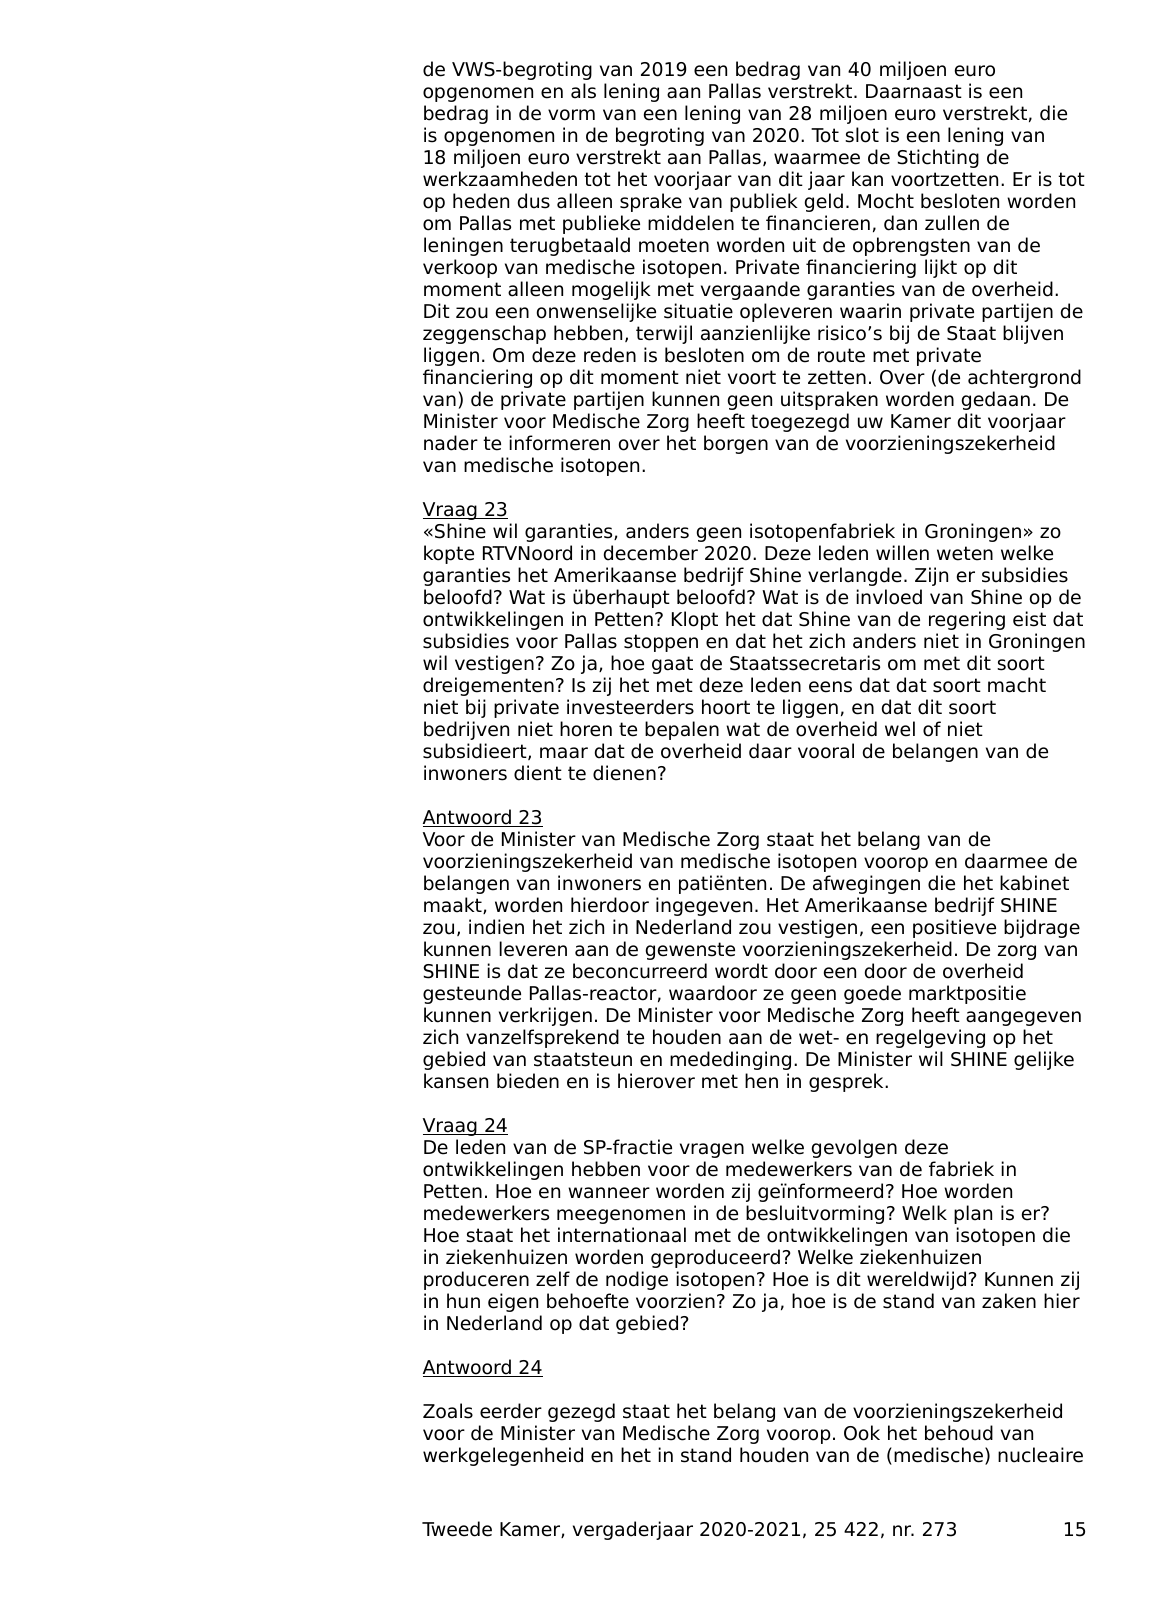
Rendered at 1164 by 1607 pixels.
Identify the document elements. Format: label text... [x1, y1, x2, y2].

subtitle Vraag 24 [422, 1115, 1087, 1137]
subtitle Antwoord 24 [422, 1357, 1087, 1379]
text de VWS-begroting van 2019 een bedrag van 40 miljoen euro opgenomen en als lening aan Pallas verstrekt. Daarnaast is een bedrag in de vorm van een lening van 28 miljoen euro verstrekt, die is opgenomen in de begroting van 2020. Tot slot is een lening van 18 miljoen euro verstrekt aan Pallas, waarmee de Stichting de werkzaamheden tot het voorjaar van dit jaar kan voortzetten. Er is tot op heden dus alleen sprake van publiek geld. Mocht besloten worden om Pallas met publieke middelen te financieren, dan zullen de leningen terugbetaald moeten worden uit de opbrengsten van de verkoop van medische isotopen. Private financiering lijkt op dit moment alleen mogelijk met vergaande garanties van de overheid. Dit zou een onwenselijke situatie opleveren waarin private partijen de zeggenschap hebben, terwijl aanzienlijke risico’s bij de Staat blijven liggen. Om deze reden is besloten om de route met private financiering op dit moment niet voort te zetten. Over (de achtergrond van) de private partijen kunnen geen uitspraken worden gedaan. De Minister voor Medische Zorg heeft toegezegd uw Kamer dit voorjaar nader te informeren over het borgen van de voorzieningszekerheid van medische isotopen. [422, 59, 1087, 477]
text Zoals eerder gezegd staat het belang van de voorzieningszekerheid voor de Minister van Medische Zorg voorop. Ook het behoud van werkgelegenheid en het in stand houden van de (medische) nucleaire [422, 1401, 1087, 1467]
text Voor de Minister van Medische Zorg staat het belang van de voorzieningszekerheid van medische isotopen voorop en daarmee de belangen van inwoners en patiënten. De afwegingen die het kabinet maakt, worden hierdoor ingegeven. Het Amerikaanse bedrijf SHINE zou, indien het zich in Nederland zou vestigen, een positieve bijdrage kunnen leveren aan de gewenste voorzieningszekerheid. De zorg van SHINE is dat ze beconcurreerd wordt door een door de overheid gesteunde Pallas-reactor, waardoor ze geen goede marktpositie kunnen verkrijgen. De Minister voor Medische Zorg heeft aangegeven zich vanzelfsprekend te houden aan de wet- en regelgeving op het gebied van staatsteun en mededinging. De Minister wil SHINE gelijke kansen bieden en is hierover met hen in gesprek. [422, 829, 1087, 1092]
text De leden van de SP-fractie vragen welke gevolgen deze ontwikkelingen hebben voor de medewerkers van de fabriek in Petten. Hoe en wanneer worden zij geïnformeerd? Hoe worden medewerkers meegenomen in de besluitvorming? Welk plan is er? Hoe staat het internationaal met de ontwikkelingen van isotopen die in ziekenhuizen worden geproduceerd? Welke ziekenhuizen produceren zelf de nodige isotopen? Hoe is dit wereldwijd? Kunnen zij in hun eigen behoefte voorzien? Zo ja, hoe is de stand van zaken hier in Nederland op dat gebied? [422, 1137, 1087, 1334]
subtitle Vraag 23 [422, 499, 1087, 521]
subtitle Antwoord 23 [422, 807, 1087, 829]
text «Shine wil garanties, anders geen isotopenfabriek in Groningen» zo kopte RTVNoord in december 2020. Deze leden willen weten welke garanties het Amerikaanse bedrijf Shine verlangde. Zijn er subsidies beloofd? Wat is überhaupt beloofd? Wat is de invloed van Shine op de ontwikkelingen in Petten? Klopt het dat Shine van de regering eist dat subsidies voor Pallas stoppen en dat het zich anders niet in Groningen wil vestigen? Zo ja, hoe gaat de Staatssecretaris om met dit soort dreigementen? Is zij het met deze leden eens dat dat soort macht niet bij private investeerders hoort te liggen, en dat dit soort bedrijven niet horen te bepalen wat de overheid wel of niet subsidieert, maar dat de overheid daar vooral de belangen van de inwoners dient te dienen? [422, 521, 1087, 784]
